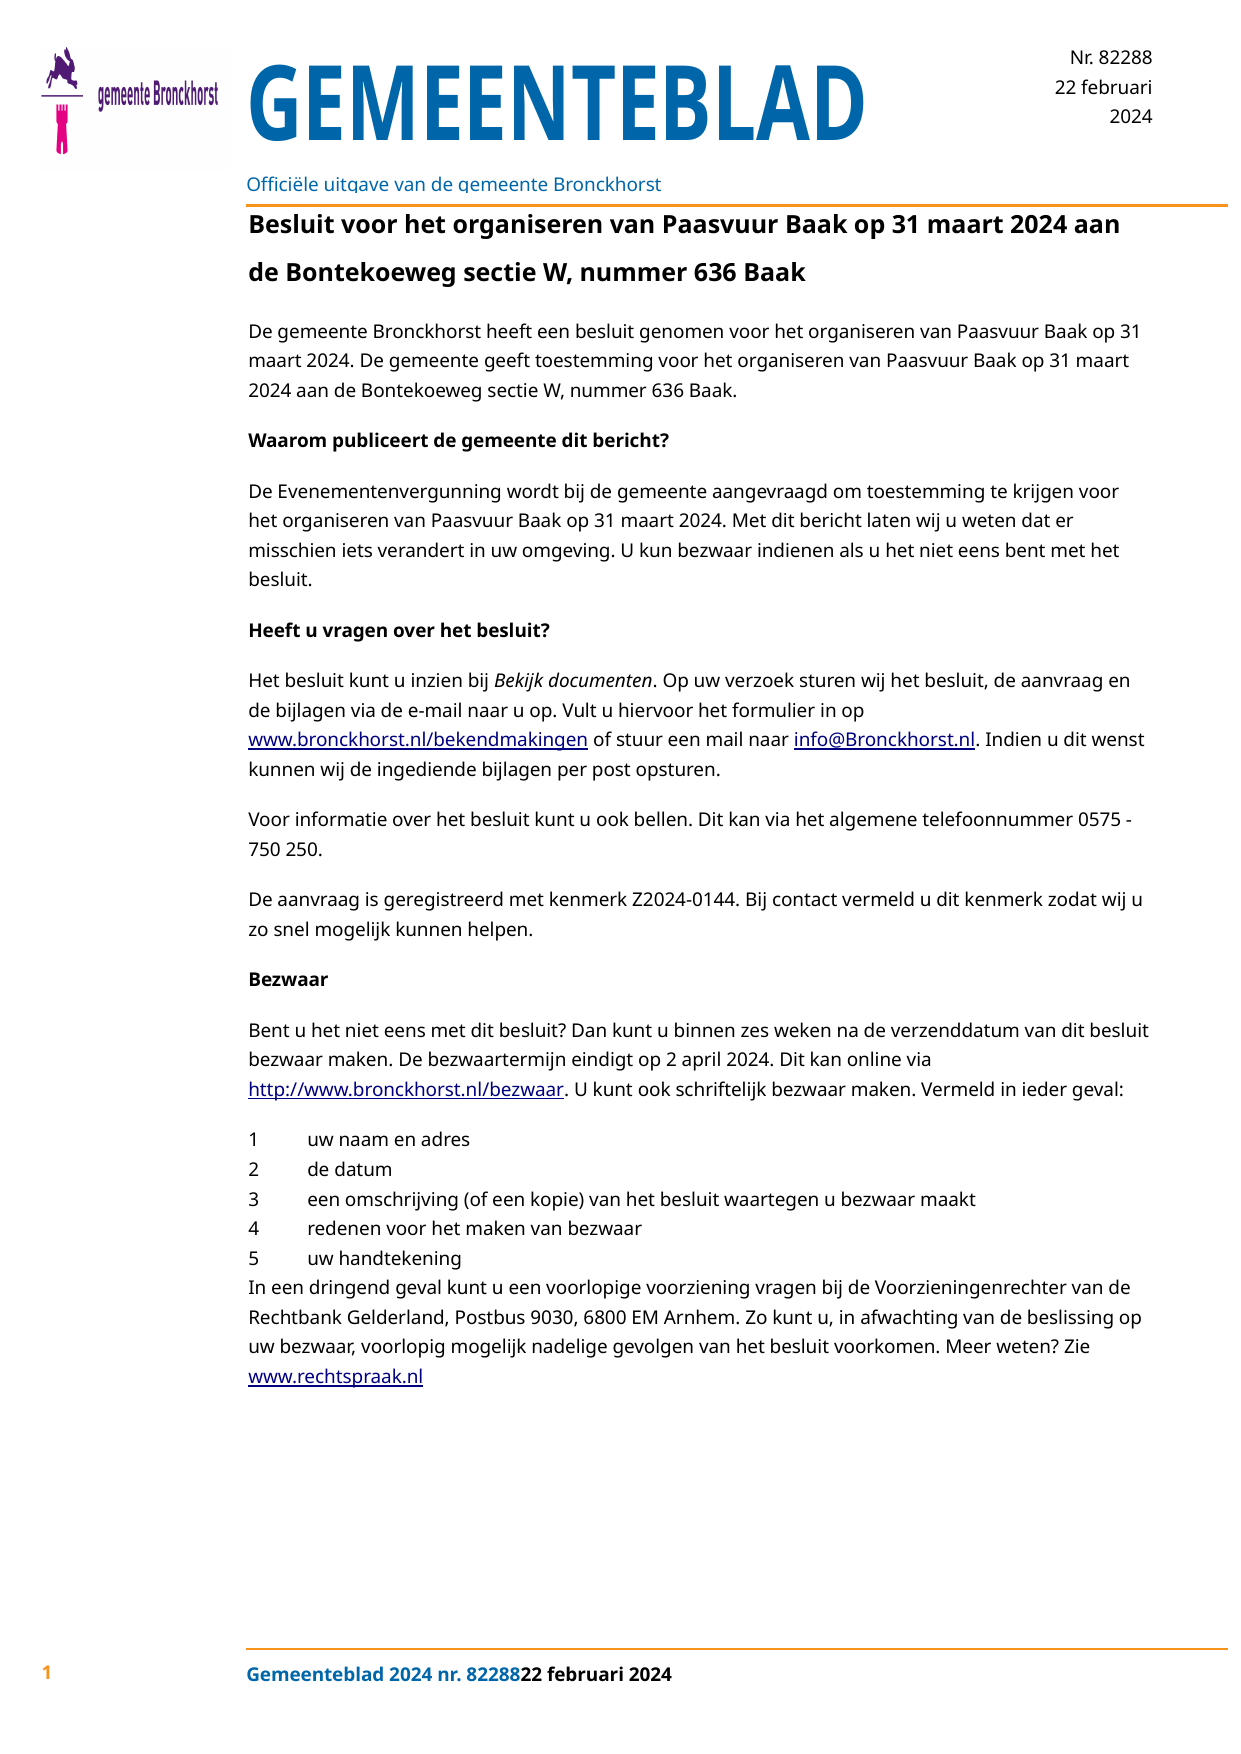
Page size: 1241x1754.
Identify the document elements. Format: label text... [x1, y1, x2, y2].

list redenen voor het maken van bezwaar [248, 1215, 1152, 1241]
text Het besluit kunt u inzien bij Bekijk documenten. Op uw verzoek sturen wij het besluit, de aanvraag en de bijlagen via de e-mail naar u op. Vult u hiervoor het formulier in op www.bronckhorst.nl/bekendmakingen of stuur een mail naar info@Bronckhorst.nl. Indien u dit wenst kunnen wij de ingediende bijlagen per post opsturen. [248, 667, 1152, 782]
list uw naam en adres [248, 1127, 1152, 1152]
text Voor informatie over het besluit kunt u ook bellen. Dit kan via het algemene telefoonnummer 0575 - 750 250. [248, 807, 1152, 862]
picture [41, 47, 231, 172]
text In een dringend geval kunt u een voorlopige voorziening vragen bij de Voorzieningenrechter van de Rechtbank Gelderland, Postbus 9030, 6800 EM Arnhem. Zo kunt u, in afwachting van de beslissing op uw bezwaar, voorlopig mogelijk nadelige gevolgen van het besluit voorkomen. Meer weten? Zie www.rechtspraak.nl [248, 1274, 1152, 1389]
list de datum [248, 1156, 1152, 1182]
text De aanvraag is geregistreerd met kenmerk Z2024-0144. Bij contact vermeld u dit kenmerk zodat wij u zo snel mogelijk kunnen helpen. [248, 887, 1152, 942]
text De Evenementenvergunning wordt bij de gemeente aangevraagd om toestemming te krijgen voor het organiseren van Paasvuur Baak op 31 maart 2024. Met dit bericht laten wij u weten dat er misschien iets verandert in uw omgeving. U kun bezwaar indienen als u het niet eens bent met het besluit. [248, 478, 1152, 592]
text Besluit voor het organiseren van Paasvuur Baak op 31 maart 2024 aan de Bontekoeweg sectie W, nummer 636 Baak [248, 207, 1152, 288]
text De gemeente Bronckhorst heeft een besluit genomen voor het organiseren van Paasvuur Baak op 31 maart 2024. De gemeente geeft toestemming voor het organiseren van Paasvuur Baak op 31 maart 2024 aan de Bontekoeweg sectie W, nummer 636 Baak. [248, 318, 1152, 403]
text Heeft u vragen over het besluit? [248, 617, 1152, 643]
text Bent u het niet eens met dit besluit? Dan kunt u binnen zes weken na de verzenddatum van dit besluit bezwaar maken. De bezwaartermijn eindigt op 2 april 2024. Dit kan online via http://www.bronckhorst.nl/bezwaar. U kunt ook schriftelijk bezwaar maken. Vermeld in ieder geval: [248, 1017, 1152, 1102]
list een omschrijving (of een kopie) van het besluit waartegen u bezwaar maakt [248, 1186, 1152, 1212]
text Waarom publiceert de gemeente dit bericht? [248, 427, 1152, 453]
list uw handtekening [248, 1245, 1152, 1271]
text Bezwaar [248, 967, 1152, 992]
